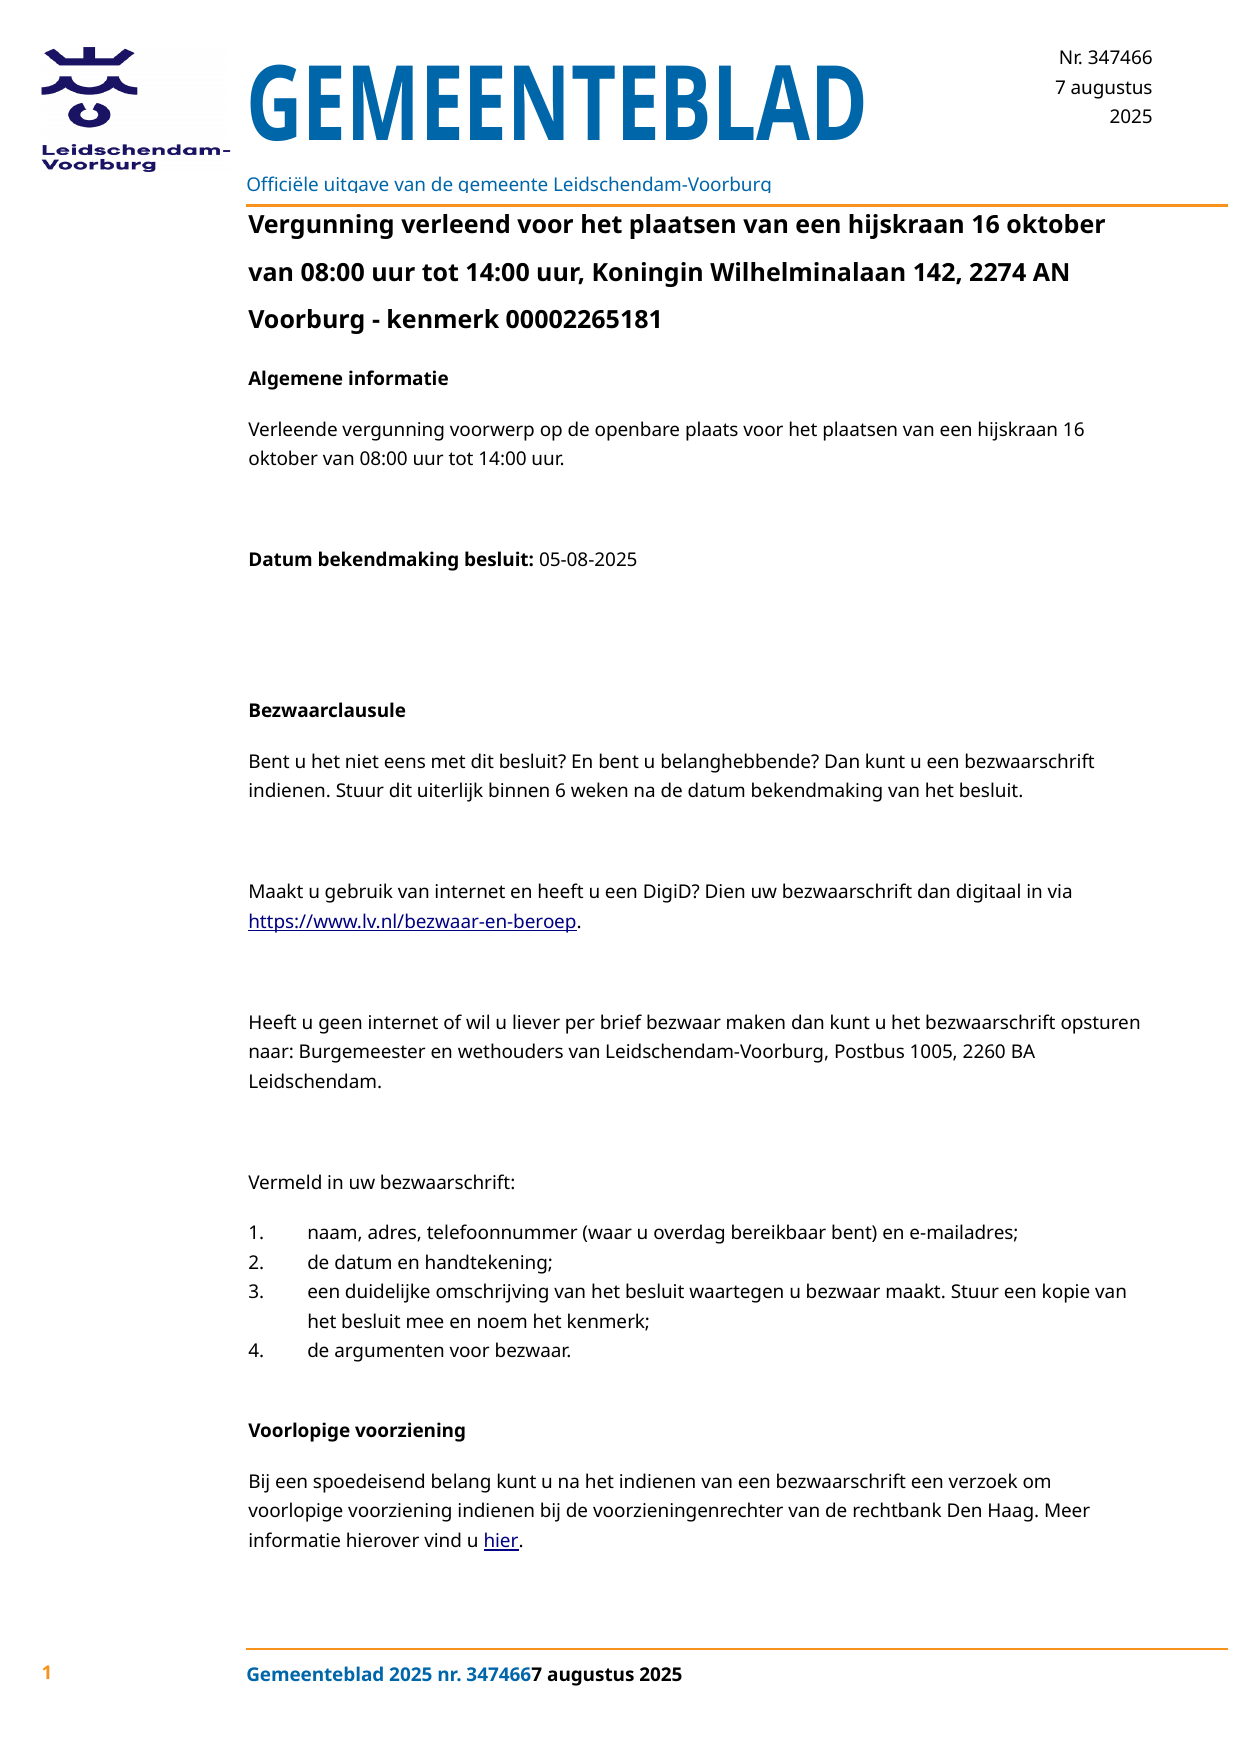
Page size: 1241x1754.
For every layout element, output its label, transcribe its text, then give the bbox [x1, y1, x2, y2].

picture [41, 47, 231, 172]
text Heeft u geen internet of wil u liever per brief bezwaar maken dan kunt u het bezwaarschrift opsturen naar: Burgemeester en wethouders van Leidschendam-Voorburg, Postbus 1005, 2260 BA Leidschendam. [248, 1009, 1152, 1094]
text Verleende vergunning voorwerp op de openbare plaats voor het plaatsen van een hijskraan 16 oktober van 08:00 uur tot 14:00 uur. [248, 416, 1152, 471]
list de datum en handtekening; [248, 1249, 1152, 1274]
list naam, adres, telefoonnummer (waar u overdag bereikbaar bent) en e-mailadres; [248, 1219, 1152, 1245]
text Algemene informatie [248, 366, 1152, 391]
list de argumenten voor bezwaar. [248, 1338, 1152, 1363]
text Vermeld in uw bezwaarschrift: [248, 1169, 1152, 1194]
text Bent u het niet eens met dit besluit? En bent u belanghebbende? Dan kunt u een bezwaarschrift indienen. Stuur dit uiterlijk binnen 6 weken na de datum bekendmaking van het besluit. [248, 748, 1152, 803]
list een duidelijke omschrijving van het besluit waartegen u bezwaar maakt. Stuur een kopie van het besluit mee en noem het kenmerk; [248, 1278, 1152, 1334]
text Maakt u gebruik van internet en heeft u een DigiD? Dien uw bezwaarschrift dan digitaal in via https://www.lv.nl/bezwaar-en-beroep. [248, 878, 1152, 934]
text Datum bekendmaking besluit: 05-08-2025 [248, 546, 1152, 572]
text Vergunning verleend voor het plaatsen van een hijskraan 16 oktober van 08:00 uur tot 14:00 uur, Koningin Wilhelminalaan 142, 2274 AN Voorburg - kenmerk 00002265181 [248, 207, 1152, 336]
text Bij een spoedeisend belang kunt u na het indienen van een bezwaarschrift een verzoek om voorlopige voorziening indienen bij de voorzieningenrechter van de rechtbank Den Haag. Meer informatie hierover vind u hier. [248, 1468, 1152, 1553]
text Voorlopige voorziening [248, 1418, 1152, 1443]
text Bezwaarclausule [248, 698, 1152, 723]
